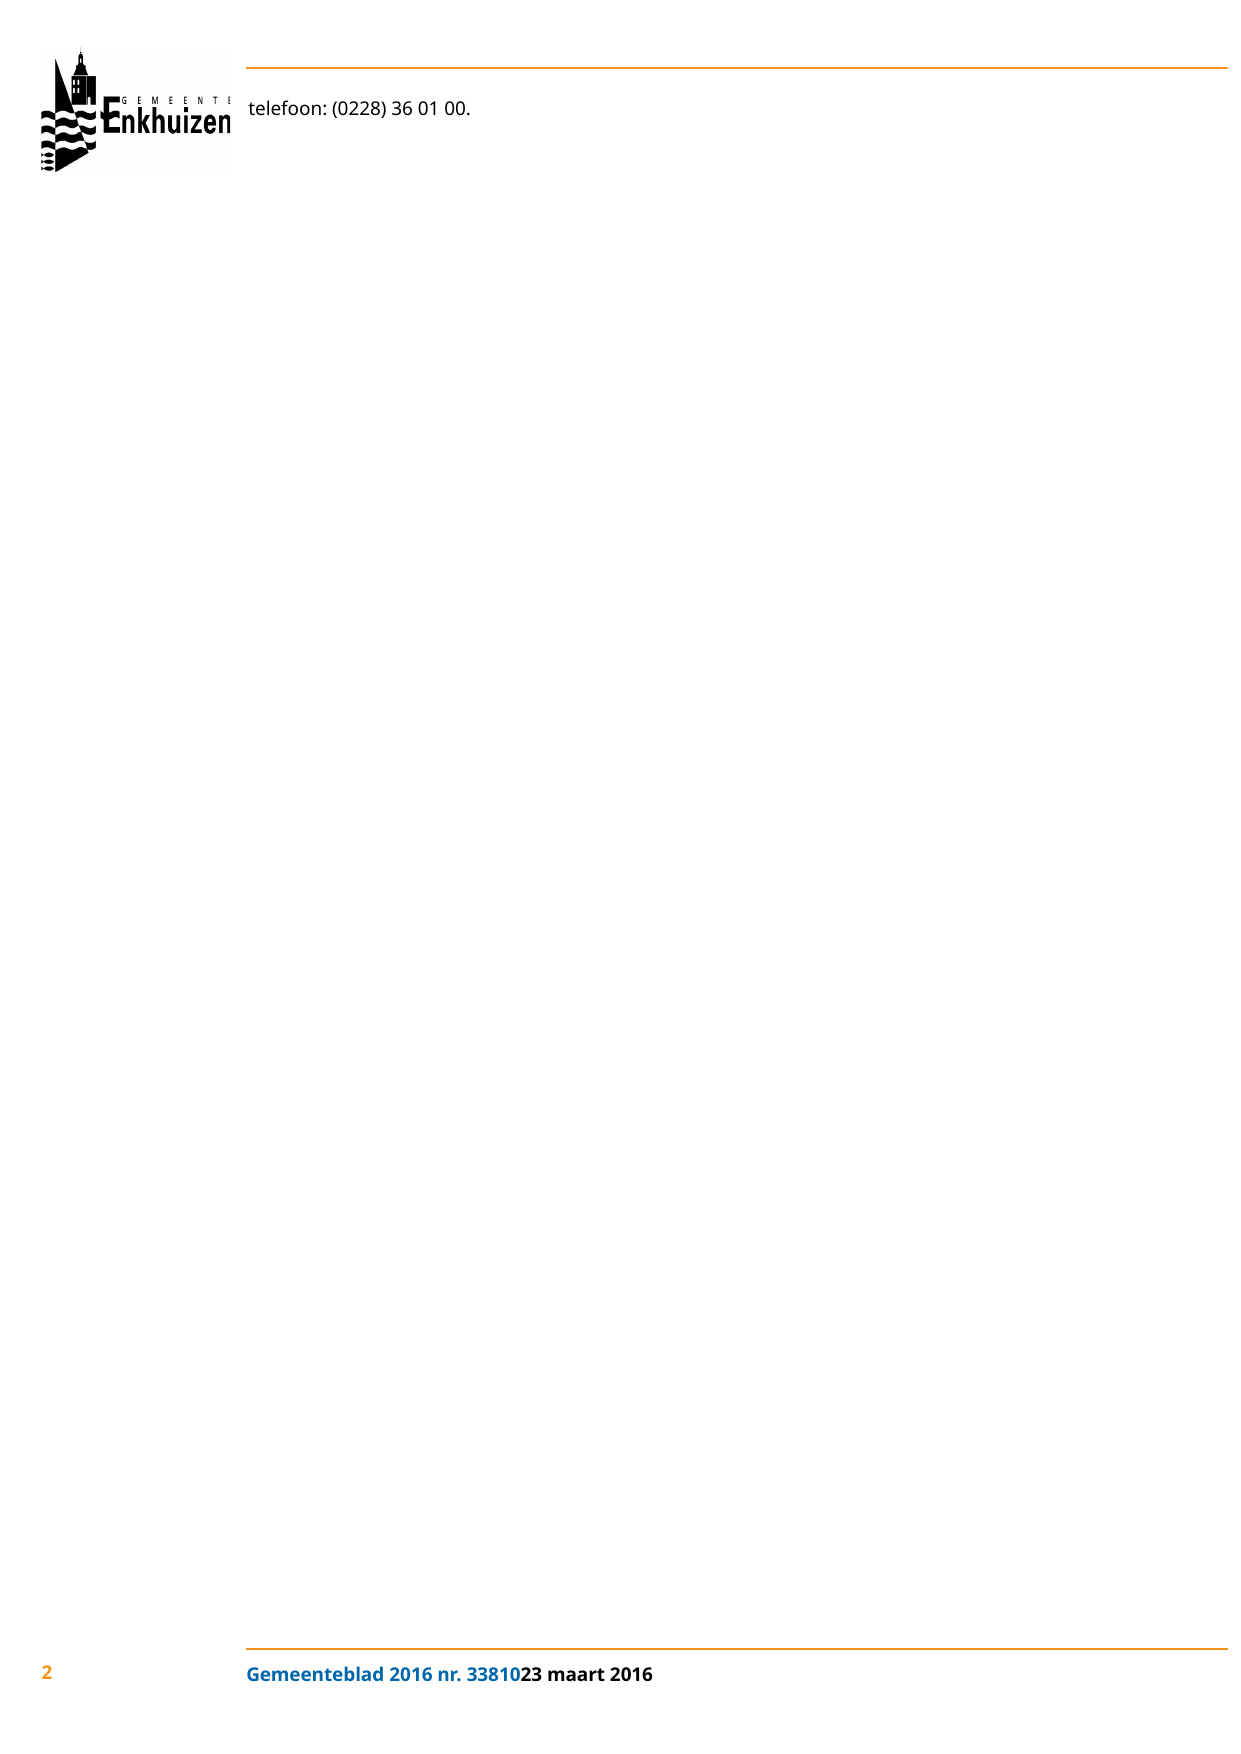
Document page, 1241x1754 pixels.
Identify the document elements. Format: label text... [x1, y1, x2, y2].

picture [41, 47, 231, 172]
text telefoon: (0228) 36 01 00. [248, 95, 1152, 121]
